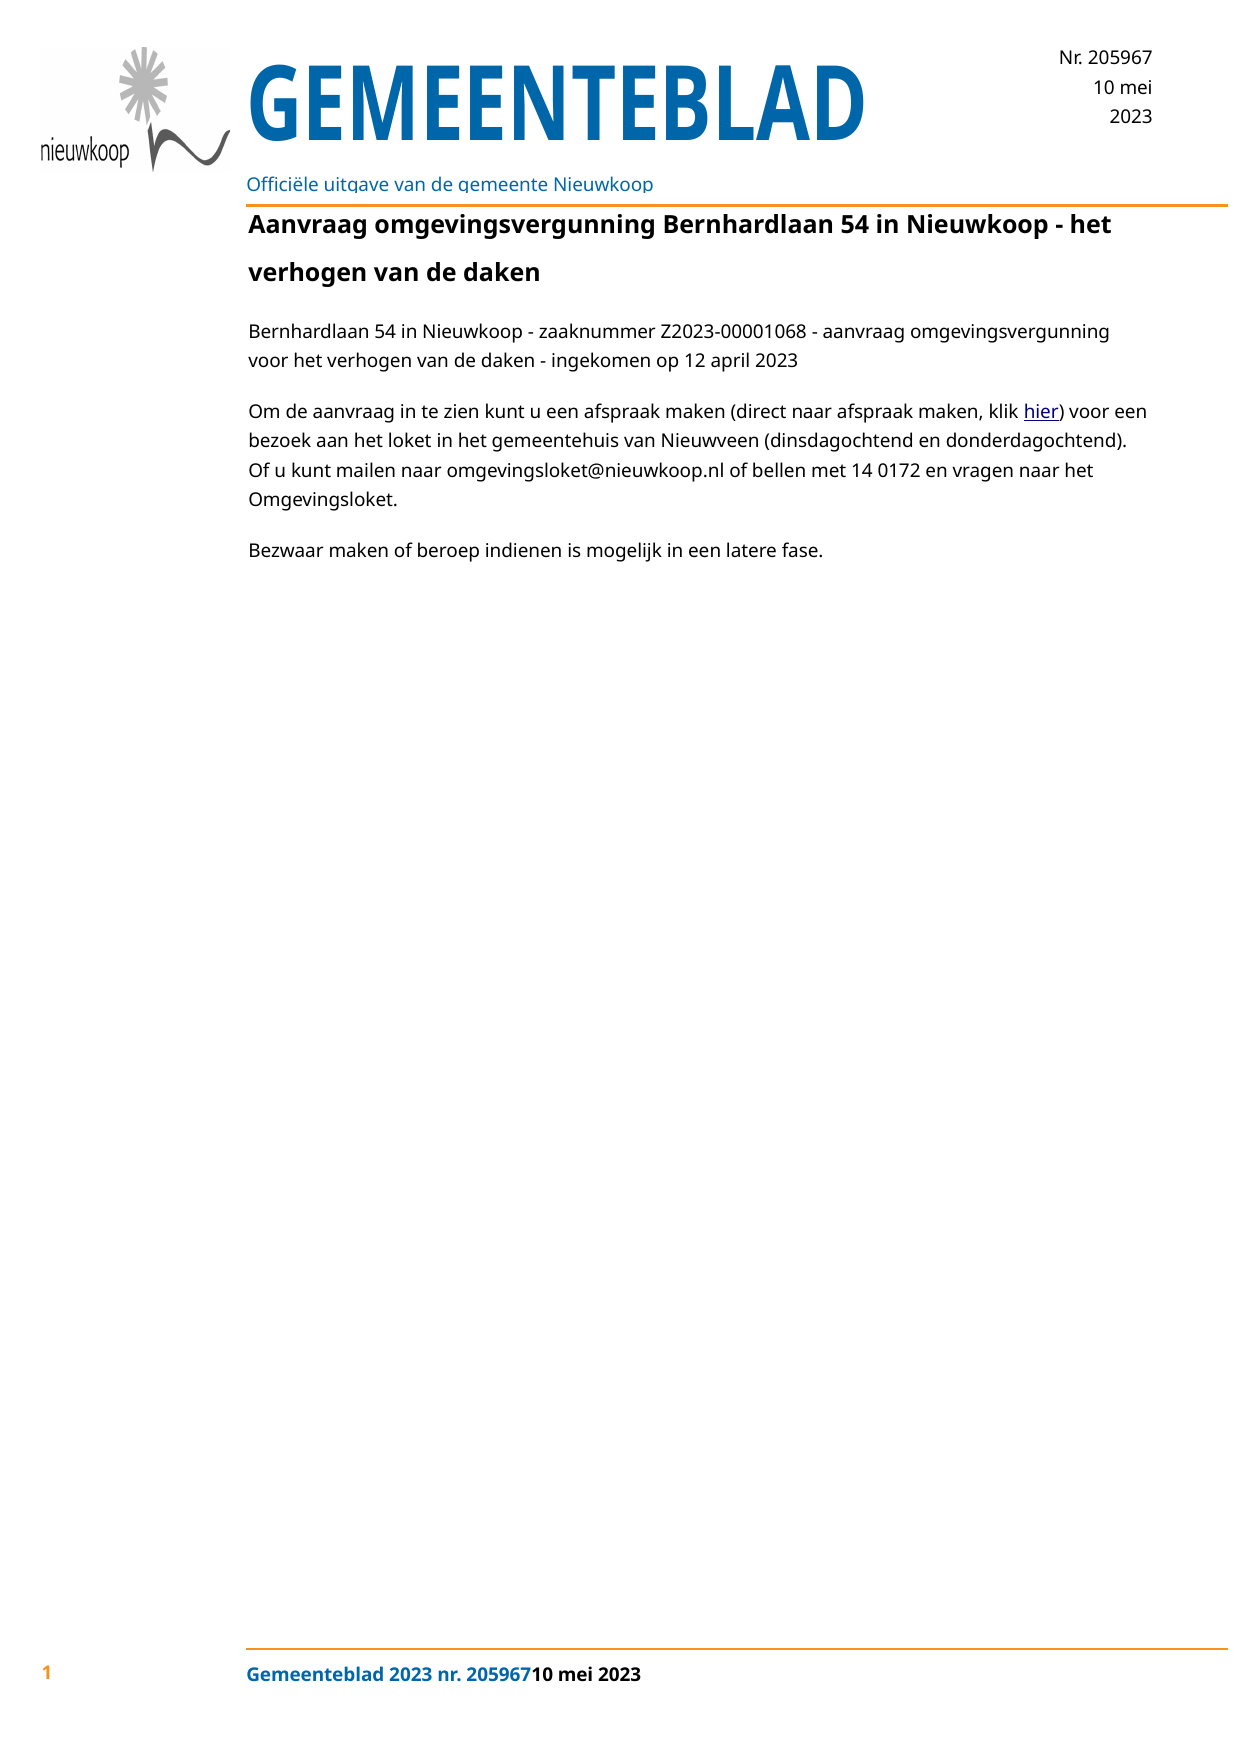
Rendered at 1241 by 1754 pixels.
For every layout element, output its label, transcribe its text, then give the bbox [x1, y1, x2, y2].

text Aanvraag omgevingsvergunning Bernhardlaan 54 in Nieuwkoop - het verhogen van de daken [248, 207, 1152, 288]
picture [41, 47, 231, 172]
text Bezwaar maken of beroep indienen is mogelijk in een latere fase. [248, 537, 1152, 563]
text Bernhardlaan 54 in Nieuwkoop - zaaknummer Z2023-00001068 - aanvraag omgevingsvergunning voor het verhogen van de daken - ingekomen op 12 april 2023 [248, 318, 1152, 373]
text Om de aanvraag in te zien kunt u een afspraak maken (direct naar afspraak maken, klik hier) voor een bezoek aan het loket in het gemeentehuis van Nieuwveen (dinsdagochtend en donderdagochtend). Of u kunt mailen naar omgevingsloket@nieuwkoop.nl of bellen met 14 0172 en vragen naar het Omgevingsloket. [248, 398, 1152, 512]
